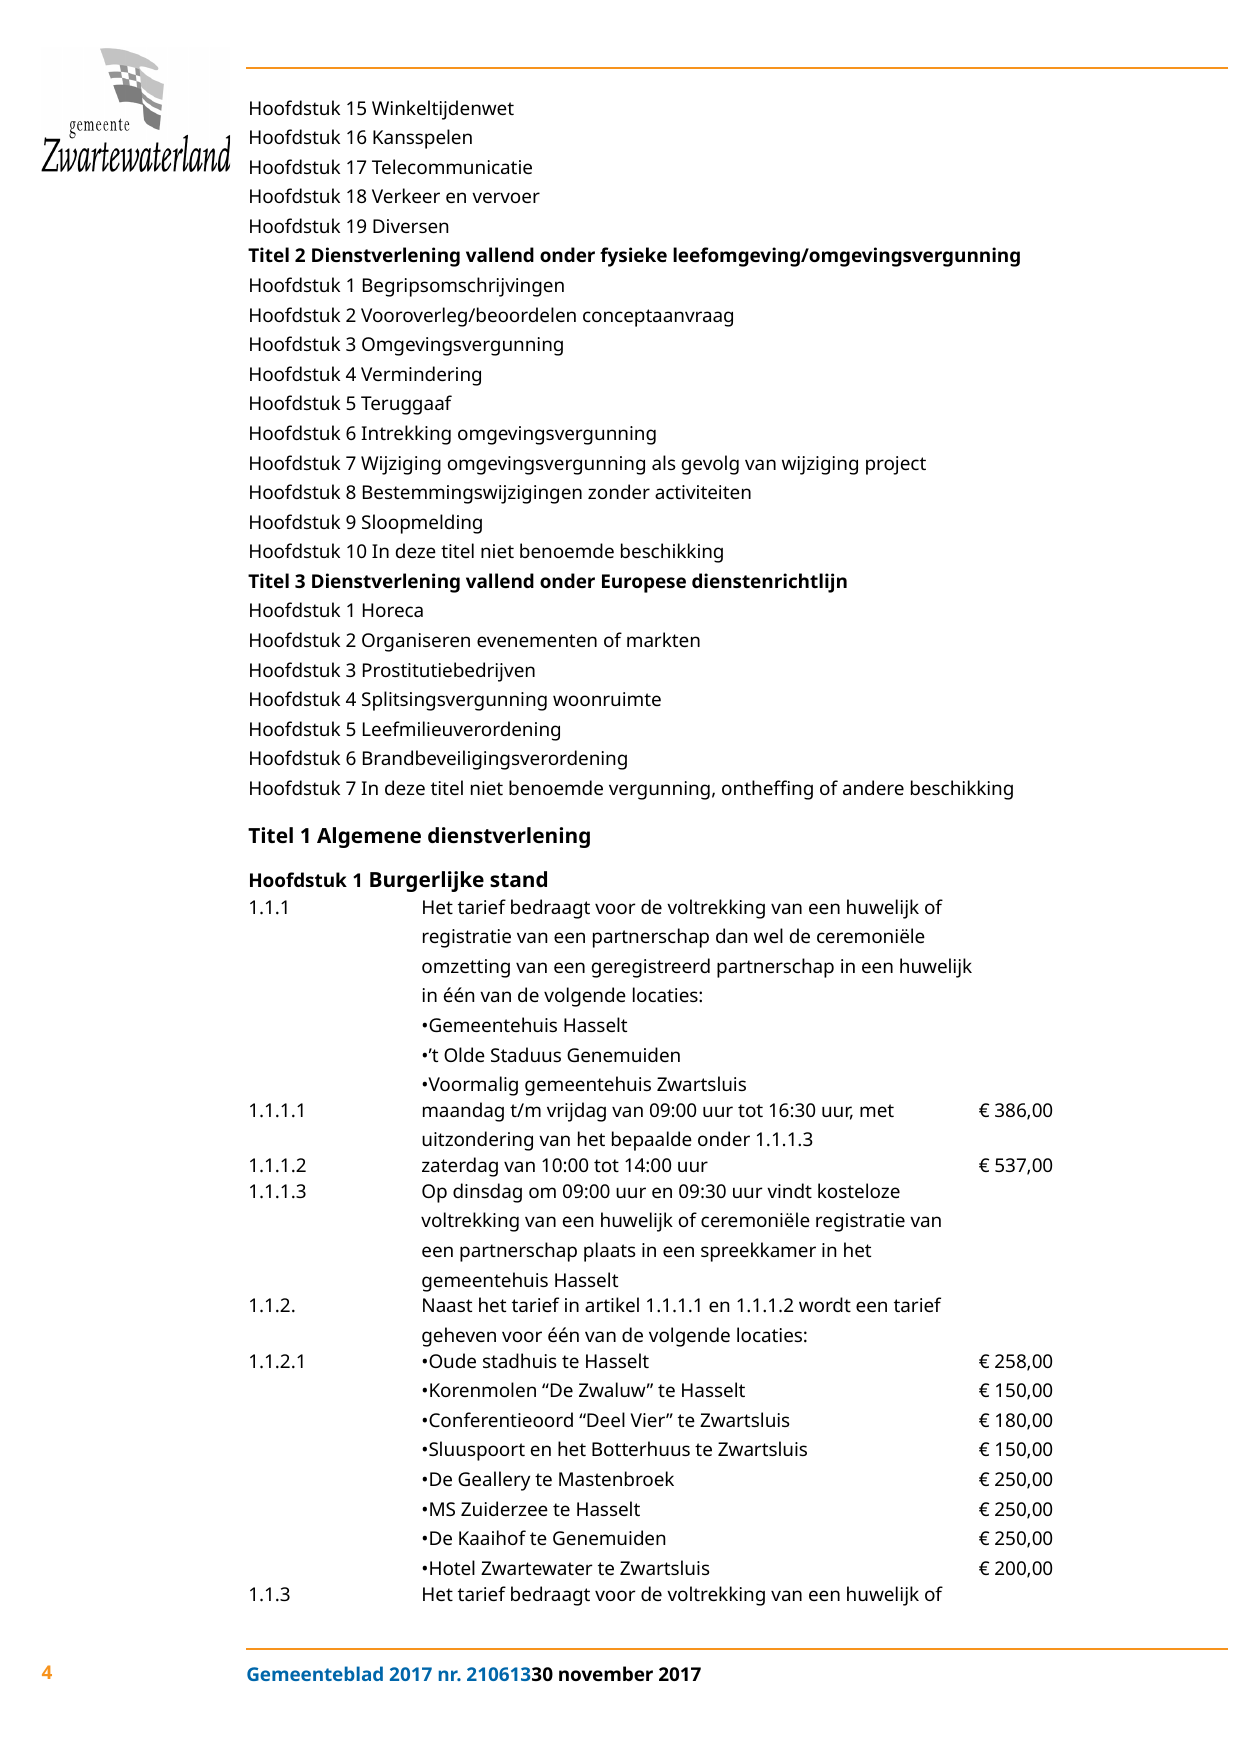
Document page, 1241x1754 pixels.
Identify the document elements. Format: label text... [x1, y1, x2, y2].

text Hoofdstuk 1 Begripsomschrijvingen [248, 272, 1152, 298]
text Hoofdstuk 10 In deze titel niet benoemde beschikking [248, 538, 1152, 564]
table_cell [979, 1581, 1152, 1606]
table_cell 1.1.2. [248, 1293, 421, 1348]
text Hoofdstuk 7 Wijziging omgevingsvergunning als gevolg van wijziging project [248, 450, 1152, 476]
text Titel 2 Dienstverlening vallend onder fysieke leefomgeving/omgevingsvergunning [248, 243, 1152, 268]
text Hoofdstuk 7 In deze titel niet benoemde vergunning, ontheffing of andere beschikking [248, 775, 1152, 801]
table_cell € 258,00 € 150,00 € 180,00 € 150,00 € 250,00 € 250,00 € 250,00 € 200,00 [979, 1348, 1152, 1581]
table_cell zaterdag van 10:00 tot 14:00 uur [421, 1153, 978, 1178]
text Hoofdstuk 8 Bestemmingswijzigingen zonder activiteiten [248, 479, 1152, 505]
text Hoofdstuk 17 Telecommunicatie [248, 154, 1152, 180]
table_header [979, 894, 1152, 1097]
text Hoofdstuk 9 Sloopmelding [248, 509, 1152, 535]
table_cell Het tarief bedraagt voor de voltrekking van een huwelijk of [421, 1581, 978, 1606]
picture [41, 47, 231, 172]
table_header 1.1.1 [248, 894, 421, 1097]
table_cell 1.1.2.1 [248, 1348, 421, 1581]
table_cell •Oude stadhuis te Hasselt •Korenmolen “De Zwaluw” te Hasselt •Conferentieoord “Deel Vier” te Zwartsluis •Sluuspoort en het Botterhuus te Zwartsluis •De Geallery te Mastenbroek •MS Zuiderzee te Hasselt •De Kaaihof te Genemuiden •Hotel Zwartewater te Zwartsluis [421, 1348, 978, 1581]
text Hoofdstuk 2 Vooroverleg/beoordelen conceptaanvraag [248, 302, 1152, 328]
text Hoofdstuk 3 Omgevingsvergunning [248, 331, 1152, 357]
text Hoofdstuk 3 Prostitutiebedrijven [248, 657, 1152, 683]
text Hoofdstuk 19 Diversen [248, 213, 1152, 239]
text Hoofdstuk 1 Burgerlijke stand [248, 865, 1152, 894]
table_header Het tarief bedraagt voor de voltrekking van een huwelijk of registratie van een partnerschap dan wel de ceremoniële omzetting van een geregistreerd partnerschap in een huwelijk in één van de volgende locaties: •Gemeentehuis Hasselt •’t Olde Staduus Genemuiden •Voormalig gemeentehuis Zwartsluis [421, 894, 978, 1097]
text Titel 1 Algemene dienstverlening [248, 821, 1152, 849]
text Hoofdstuk 4 Vermindering [248, 361, 1152, 387]
table_cell maandag t/m vrijdag van 09:00 uur tot 16:30 uur, met uitzondering van het bepaalde onder 1.1.1.3 [421, 1097, 978, 1152]
table_cell 1.1.1.1 [248, 1097, 421, 1152]
table_cell 1.1.1.2 [248, 1153, 421, 1178]
table_cell € 537,00 [979, 1153, 1152, 1178]
text Hoofdstuk 15 Winkeltijdenwet [248, 95, 1152, 121]
text Hoofdstuk 5 Teruggaaf [248, 391, 1152, 416]
table_cell 1.1.3 [248, 1581, 421, 1606]
text Hoofdstuk 16 Kansspelen [248, 124, 1152, 150]
table_cell Naast het tarief in artikel 1.1.1.1 en 1.1.1.2 wordt een tarief geheven voor één van de volgende locaties: [421, 1293, 978, 1348]
text Hoofdstuk 1 Horeca [248, 598, 1152, 623]
text Hoofdstuk 2 Organiseren evenementen of markten [248, 627, 1152, 653]
table_cell [979, 1178, 1152, 1293]
table_cell 1.1.1.3 [248, 1178, 421, 1293]
table_cell Op dinsdag om 09:00 uur en 09:30 uur vindt kosteloze voltrekking van een huwelijk of ceremoniële registratie van een partnerschap plaats in een spreekkamer in het gemeentehuis Hasselt [421, 1178, 978, 1293]
text Hoofdstuk 18 Verkeer en vervoer [248, 183, 1152, 209]
text Titel 3 Dienstverlening vallend onder Europese dienstenrichtlijn [248, 568, 1152, 594]
text Hoofdstuk 6 Brandbeveiligingsverordening [248, 746, 1152, 771]
table_cell [979, 1293, 1152, 1348]
text Hoofdstuk 4 Splitsingsvergunning woonruimte [248, 686, 1152, 712]
text Hoofdstuk 5 Leefmilieuverordening [248, 716, 1152, 742]
table_cell € 386,00 [979, 1097, 1152, 1152]
text Hoofdstuk 6 Intrekking omgevingsvergunning [248, 420, 1152, 446]
